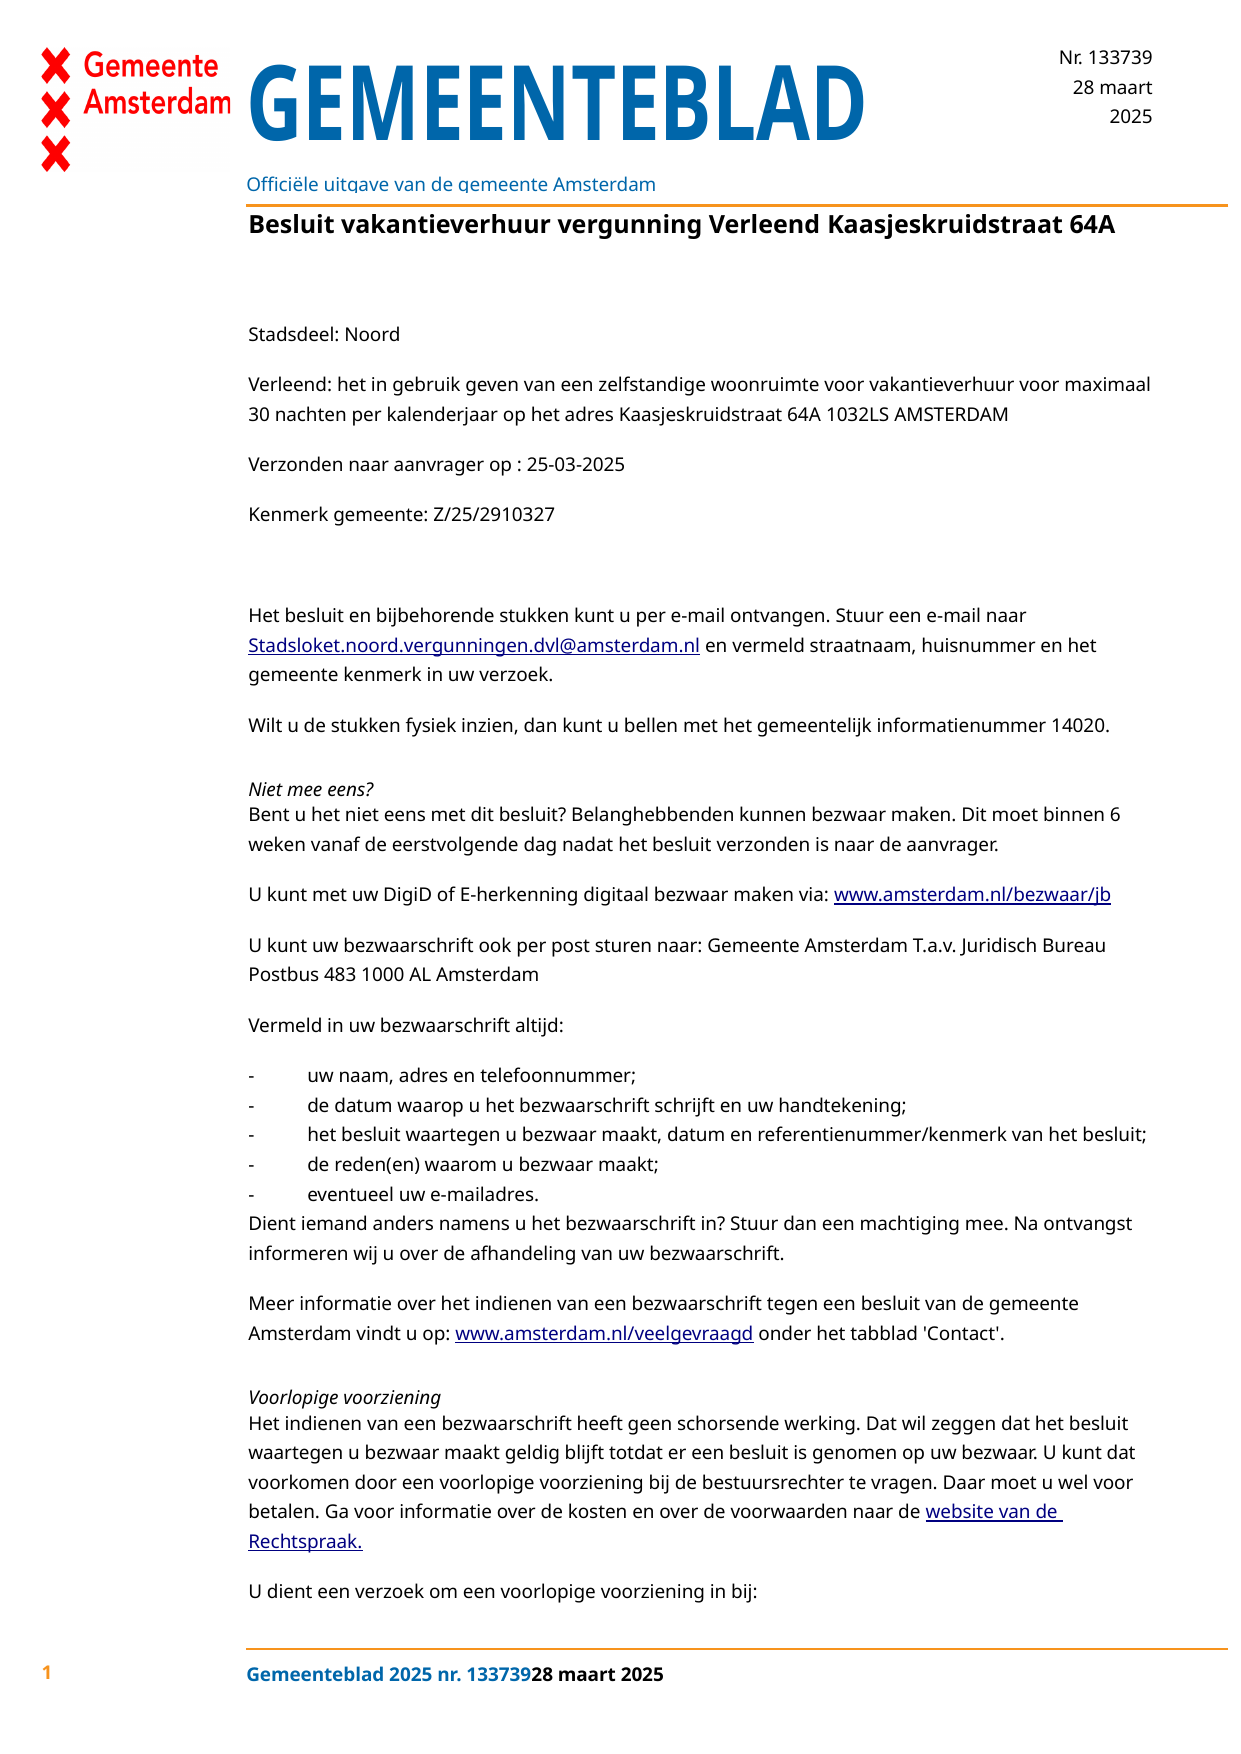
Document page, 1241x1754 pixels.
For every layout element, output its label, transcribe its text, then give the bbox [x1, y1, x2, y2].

list het besluit waartegen u bezwaar maakt, datum en referentienummer/kenmerk van het besluit; [248, 1122, 1152, 1147]
text Bent u het niet eens met dit besluit? Belanghebbenden kunnen bezwaar maken. Dit moet binnen 6 weken vanaf de eerstvolgende dag nadat het besluit verzonden is naar de aanvrager. [248, 802, 1152, 857]
text Niet mee eens? [248, 776, 1152, 802]
text U kunt uw bezwaarschrift ook per post sturen naar: Gemeente Amsterdam T.a.v. Juridisch Bureau Postbus 483 1000 AL Amsterdam [248, 932, 1152, 987]
text Besluit vakantieverhuur vergunning Verleend Kaasjeskruidstraat 64A [248, 207, 1152, 241]
text Het besluit en bijbehorende stukken kunt u per e-mail ontvangen. Stuur een e-mail naar Stadsloket.noord.vergunningen.dvl@amsterdam.nl en vermeld straatnaam, huisnummer en het gemeente kenmerk in uw verzoek. [248, 602, 1152, 687]
text U kunt met uw DigiD of E-herkenning digitaal bezwaar maken via: www.amsterdam.nl/bezwaar/jb [248, 882, 1152, 907]
list de reden(en) waarom u bezwaar maakt; [248, 1151, 1152, 1177]
text Vermeld in uw bezwaarschrift altijd: [248, 1012, 1152, 1038]
text U dient een verzoek om een voorlopige voorziening in bij: [248, 1578, 1152, 1604]
text Verzonden naar aanvrager op : 25-03-2025 [248, 451, 1152, 477]
text Meer informatie over het indienen van een bezwaarschrift tegen een besluit van de gemeente Amsterdam vindt u op: www.amsterdam.nl/veelgevraagd onder het tabblad 'Contact'. [248, 1290, 1152, 1346]
text Voorlopige voorziening [248, 1384, 1152, 1410]
picture [41, 47, 231, 172]
text Wilt u de stukken fysiek inzien, dan kunt u bellen met het gemeentelijk informatienummer 14020. [248, 712, 1152, 738]
text Stadsdeel: Noord [248, 321, 1152, 346]
text Dient iemand anders namens u het bezwaarschrift in? Stuur dan een machtiging mee. Na ontvangst informeren wij u over de afhandeling van uw bezwaarschrift. [248, 1210, 1152, 1266]
text Verleend: het in gebruik geven van een zelfstandige woonruimte voor vakantieverhuur voor maximaal 30 nachten per kalenderjaar op het adres Kaasjeskruidstraat 64A 1032LS AMSTERDAM [248, 371, 1152, 426]
list uw naam, adres en telefoonnummer; [248, 1062, 1152, 1088]
text Kenmerk gemeente: Z/25/2910327 [248, 502, 1152, 527]
text Het indienen van een bezwaarschrift heeft geen schorsende werking. Dat wil zeggen dat het besluit waartegen u bezwaar maakt geldig blijft totdat er een besluit is genomen op uw bezwaar. U kunt dat voorkomen door een voorlopige voorziening bij de bestuursrechter te vragen. Daar moet u wel voor betalen. Ga voor informatie over de kosten en over de voorwaarden naar de website van de Rechtspraak. [248, 1410, 1152, 1554]
list de datum waarop u het bezwaarschrift schrijft en uw handtekening; [248, 1092, 1152, 1118]
list eventueel uw e-mailadres. [248, 1181, 1152, 1207]
